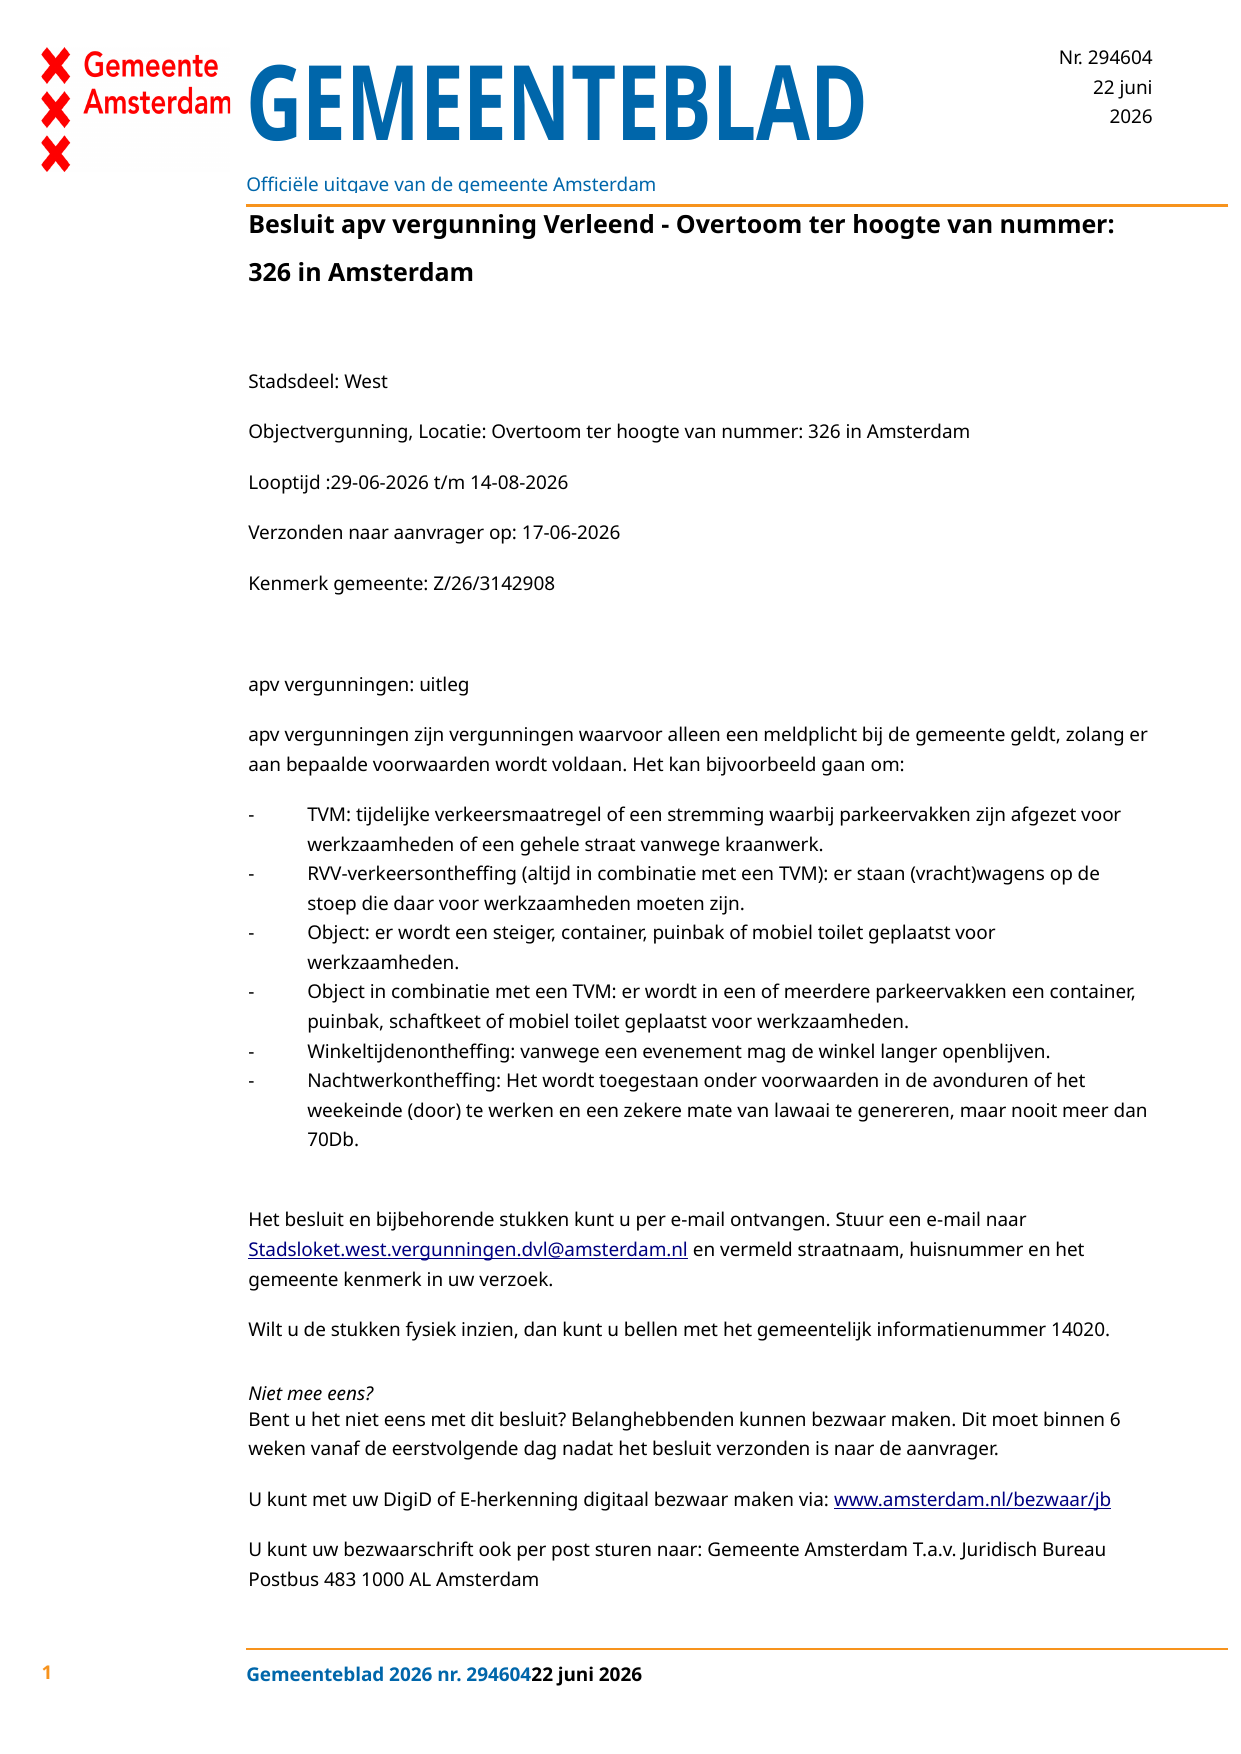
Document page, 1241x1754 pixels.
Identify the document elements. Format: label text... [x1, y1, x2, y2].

text apv vergunningen zijn vergunningen waarvoor alleen een meldplicht bij de gemeente geldt, zolang er aan bepaalde voorwaarden wordt voldaan. Het kan bijvoorbeeld gaan om: [248, 721, 1152, 777]
list Winkeltijdenontheffing: vanwege een evenement mag de winkel langer openblijven. [248, 1038, 1152, 1064]
text U kunt uw bezwaarschrift ook per post sturen naar: Gemeente Amsterdam T.a.v. Juridisch Bureau Postbus 483 1000 AL Amsterdam [248, 1536, 1152, 1592]
list Object in combinatie met een TVM: er wordt in een of meerdere parkeervakken een container, puinbak, schaftkeet of mobiel toilet geplaatst voor werkzaamheden. [248, 979, 1152, 1034]
picture [41, 47, 231, 172]
list Nachtwerkontheffing: Het wordt toegestaan onder voorwaarden in de avonduren of het weekeinde (door) te werken en een zekere mate van lawaai te genereren, maar nooit meer dan 70Db. [248, 1067, 1152, 1152]
text Het besluit en bijbehorende stukken kunt u per e-mail ontvangen. Stuur een e-mail naar Stadsloket.west.vergunningen.dvl@amsterdam.nl en vermeld straatnaam, huisnummer en het gemeente kenmerk in uw verzoek. [248, 1207, 1152, 1292]
list RVV-verkeersontheffing (altijd in combinatie met een TVM): er staan (vracht)wagens op de stoep die daar voor werkzaamheden moeten zijn. [248, 860, 1152, 916]
text U kunt met uw DigiD of E-herkenning digitaal bezwaar maken via: www.amsterdam.nl/bezwaar/jb [248, 1486, 1152, 1512]
text Niet mee eens? [248, 1380, 1152, 1406]
text Bent u het niet eens met dit besluit? Belanghebbenden kunnen bezwaar maken. Dit moet binnen 6 weken vanaf de eerstvolgende dag nadat het besluit verzonden is naar de aanvrager. [248, 1406, 1152, 1461]
text Kenmerk gemeente: Z/26/3142908 [248, 570, 1152, 596]
text Looptijd :29-06-2026 t/m 14-08-2026 [248, 469, 1152, 495]
text Verzonden naar aanvrager op: 17-06-2026 [248, 519, 1152, 545]
list Object: er wordt een steiger, container, puinbak of mobiel toilet geplaatst voor werkzaamheden. [248, 919, 1152, 975]
list TVM: tijdelijke verkeersmaatregel of een stremming waarbij parkeervakken zijn afgezet voor werkzaamheden of een gehele straat vanwege kraanwerk. [248, 801, 1152, 857]
text Stadsdeel: West [248, 368, 1152, 394]
text Besluit apv vergunning Verleend - Overtoom ter hoogte van nummer: 326 in Amsterdam [248, 207, 1152, 288]
text Objectvergunning, Locatie: Overtoom ter hoogte van nummer: 326 in Amsterdam [248, 419, 1152, 444]
text apv vergunningen: uitleg [248, 671, 1152, 697]
text Wilt u de stukken fysiek inzien, dan kunt u bellen met het gemeentelijk informatienummer 14020. [248, 1316, 1152, 1342]
